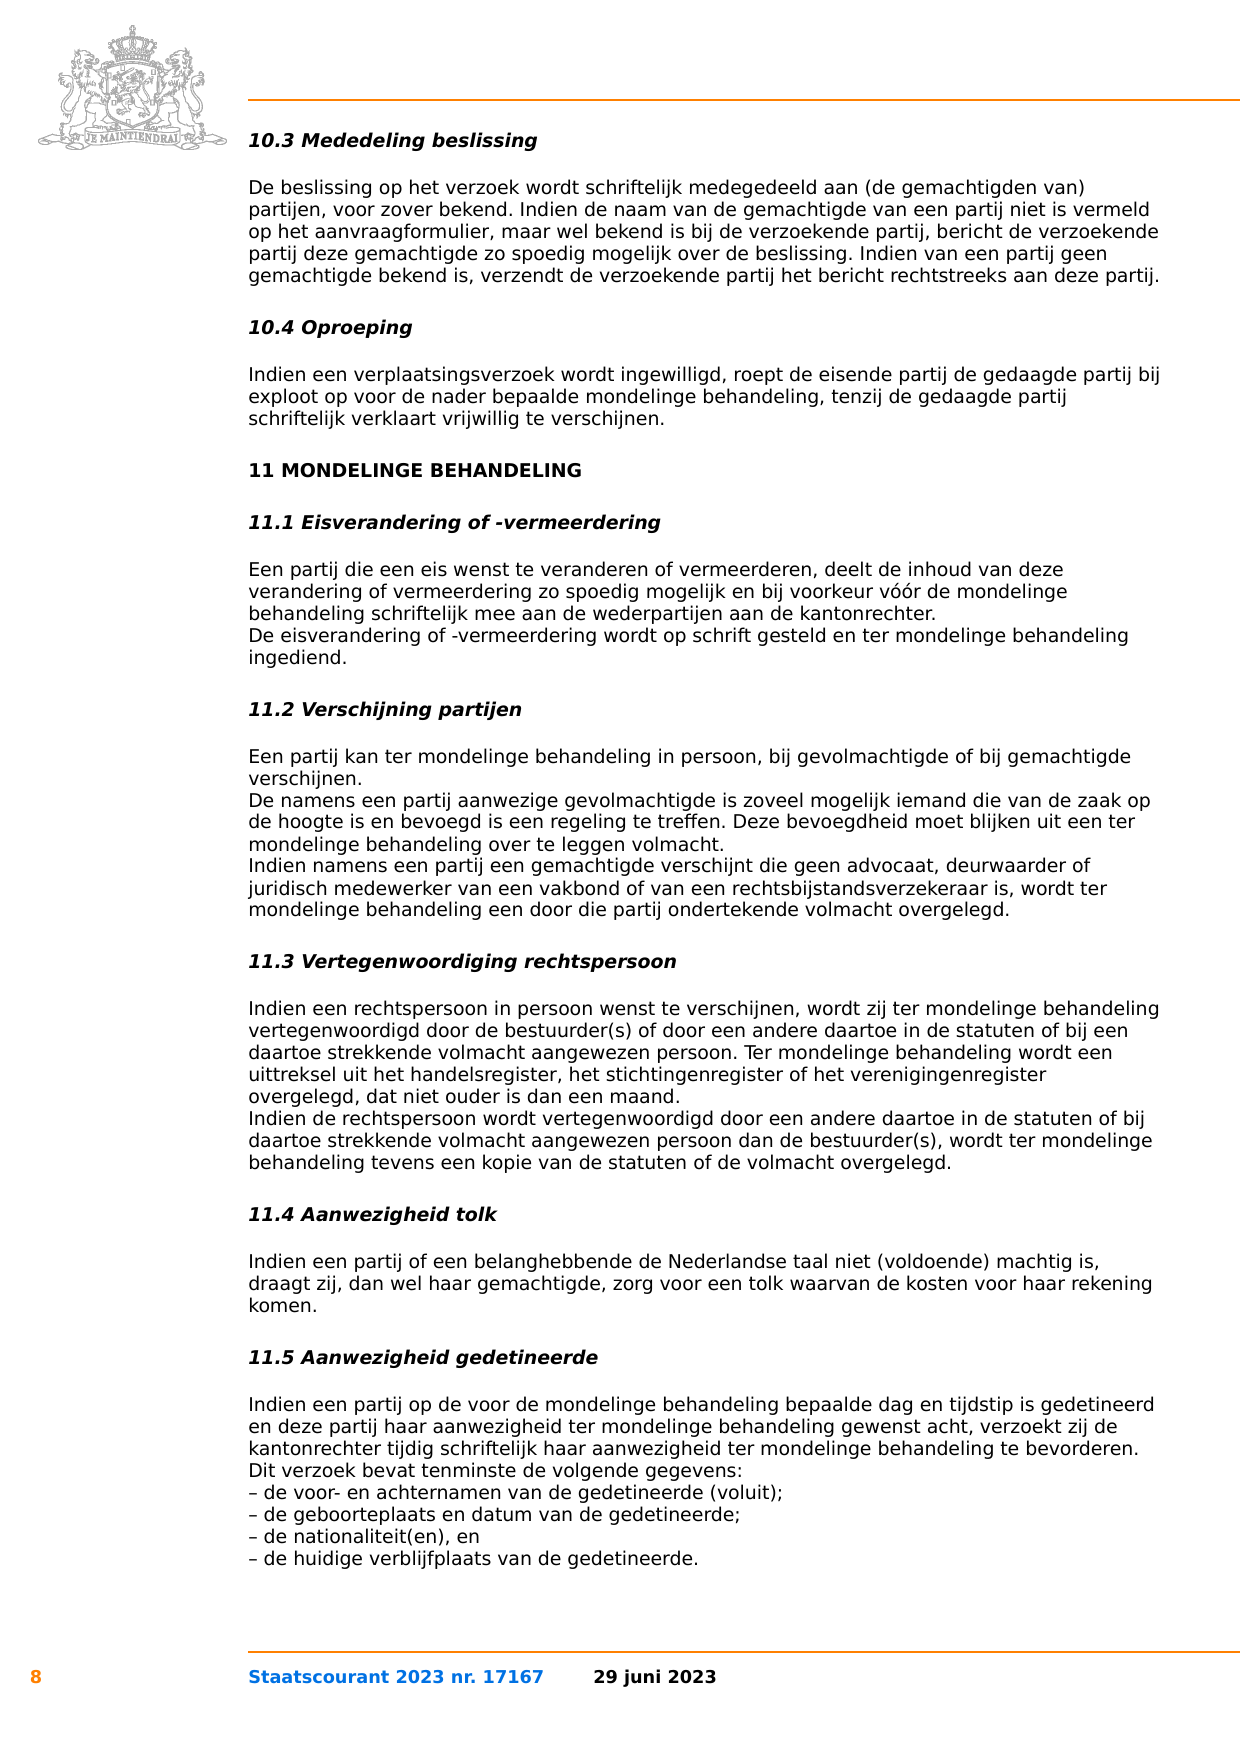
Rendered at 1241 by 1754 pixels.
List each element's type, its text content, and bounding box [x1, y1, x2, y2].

text De beslissing op het verzoek wordt schriftelijk medegedeeld aan (de gemachtigden van) partijen, voor zover bekend. Indien de naam van de gemachtigde van een partij niet is vermeld op het aanvraagformulier, maar wel bekend is bij de verzoekende partij, bericht de verzoekende partij deze gemachtigde zo spoedig mogelijk over de beslissing. Indien van een partij geen gemachtigde bekend is, verzendt de verzoekende partij het bericht rechtstreeks aan deze partij. [248, 177, 1163, 287]
text Indien een partij of een belanghebbende de Nederlandse taal niet (voldoende) machtig is, draagt zij, dan wel haar gemachtigde, zorg voor een tolk waarvan de kosten voor haar rekening komen. [248, 1251, 1163, 1317]
text Indien een partij op de voor de mondelinge behandeling bepaalde dag en tijdstip is gedetineerd en deze partij haar aanwezigheid ter mondelinge behandeling gewenst acht, verzoekt zij de kantonrechter tijdig schriftelijk haar aanwezigheid ter mondelinge behandeling te bevorderen. Dit verzoek bevat tenminste de volgende gegevens: [248, 1394, 1163, 1482]
text – de nationaliteit(en), en [248, 1526, 1163, 1548]
picture [38, 25, 227, 150]
text Indien de rechtspersoon wordt vertegenwoordigd door een andere daartoe in de statuten of bij daartoe strekkende volmacht aangewezen persoon dan de bestuurder(s), wordt ter mondelinge behandeling tevens een kopie van de statuten of de volmacht overgelegd. [248, 1108, 1163, 1174]
text De namens een partij aanwezige gevolmachtigde is zoveel mogelijk iemand die van de zaak op de hoogte is en bevoegd is een regeling te treffen. Deze bevoegdheid moet blijken uit een ter mondelinge behandeling over te leggen volmacht. [248, 789, 1163, 855]
subtitle 11.1 Eisverandering of -vermeerdering [248, 512, 1163, 534]
subtitle 10.3 Mededeling beslissing [248, 130, 1163, 152]
text Indien een rechtspersoon in persoon wenst te verschijnen, wordt zij ter mondelinge behandeling vertegenwoordigd door de bestuurder(s) of door een andere daartoe in de statuten of bij een daartoe strekkende volmacht aangewezen persoon. Ter mondelinge behandeling wordt een uittreksel uit het handelsregister, het stichtingenregister of het verenigingenregister overgelegd, dat niet ouder is dan een maand. [248, 998, 1163, 1108]
text Een partij kan ter mondelinge behandeling in persoon, bij gevolmachtigde of bij gemachtigde verschijnen. [248, 746, 1163, 789]
subtitle 10.4 Oproeping [248, 317, 1163, 339]
subtitle 11.2 Verschijning partijen [248, 698, 1163, 721]
subtitle 11 MONDELINGE BEHANDELING [248, 460, 1163, 482]
text De eisverandering of -vermeerdering wordt op schrift gesteld en ter mondelinge behandeling ingediend. [248, 624, 1163, 668]
text Indien een verplaatsingsverzoek wordt ingewilligd, roept de eisende partij de gedaagde partij bij exploot op voor de nader bepaalde mondelinge behandeling, tenzij de gedaagde partij schriftelijk verklaart vrijwillig te verschijnen. [248, 364, 1163, 430]
text Indien namens een partij een gemachtigde verschijnt die geen advocaat, deurwaarder of juridisch medewerker van een vakbond of van een rechtsbijstandsverzekeraar is, wordt ter mondelinge behandeling een door die partij ondertekende volmacht overgelegd. [248, 855, 1163, 921]
subtitle 11.3 Vertegenwoordiging rechtspersoon [248, 951, 1163, 973]
subtitle 11.4 Aanwezigheid tolk [248, 1204, 1163, 1226]
text – de huidige verblijfplaats van de gedetineerde. [248, 1548, 1163, 1570]
text Een partij die een eis wenst te veranderen of vermeerderen, deelt de inhoud van deze verandering of vermeerdering zo spoedig mogelijk en bij voorkeur vóór de mondelinge behandeling schriftelijk mee aan de wederpartijen aan de kantonrechter. [248, 559, 1163, 624]
text – de geboorteplaats en datum van de gedetineerde; [248, 1504, 1163, 1526]
subtitle 11.5 Aanwezigheid gedetineerde [248, 1347, 1163, 1369]
text – de voor- en achternamen van de gedetineerde (voluit); [248, 1482, 1163, 1504]
